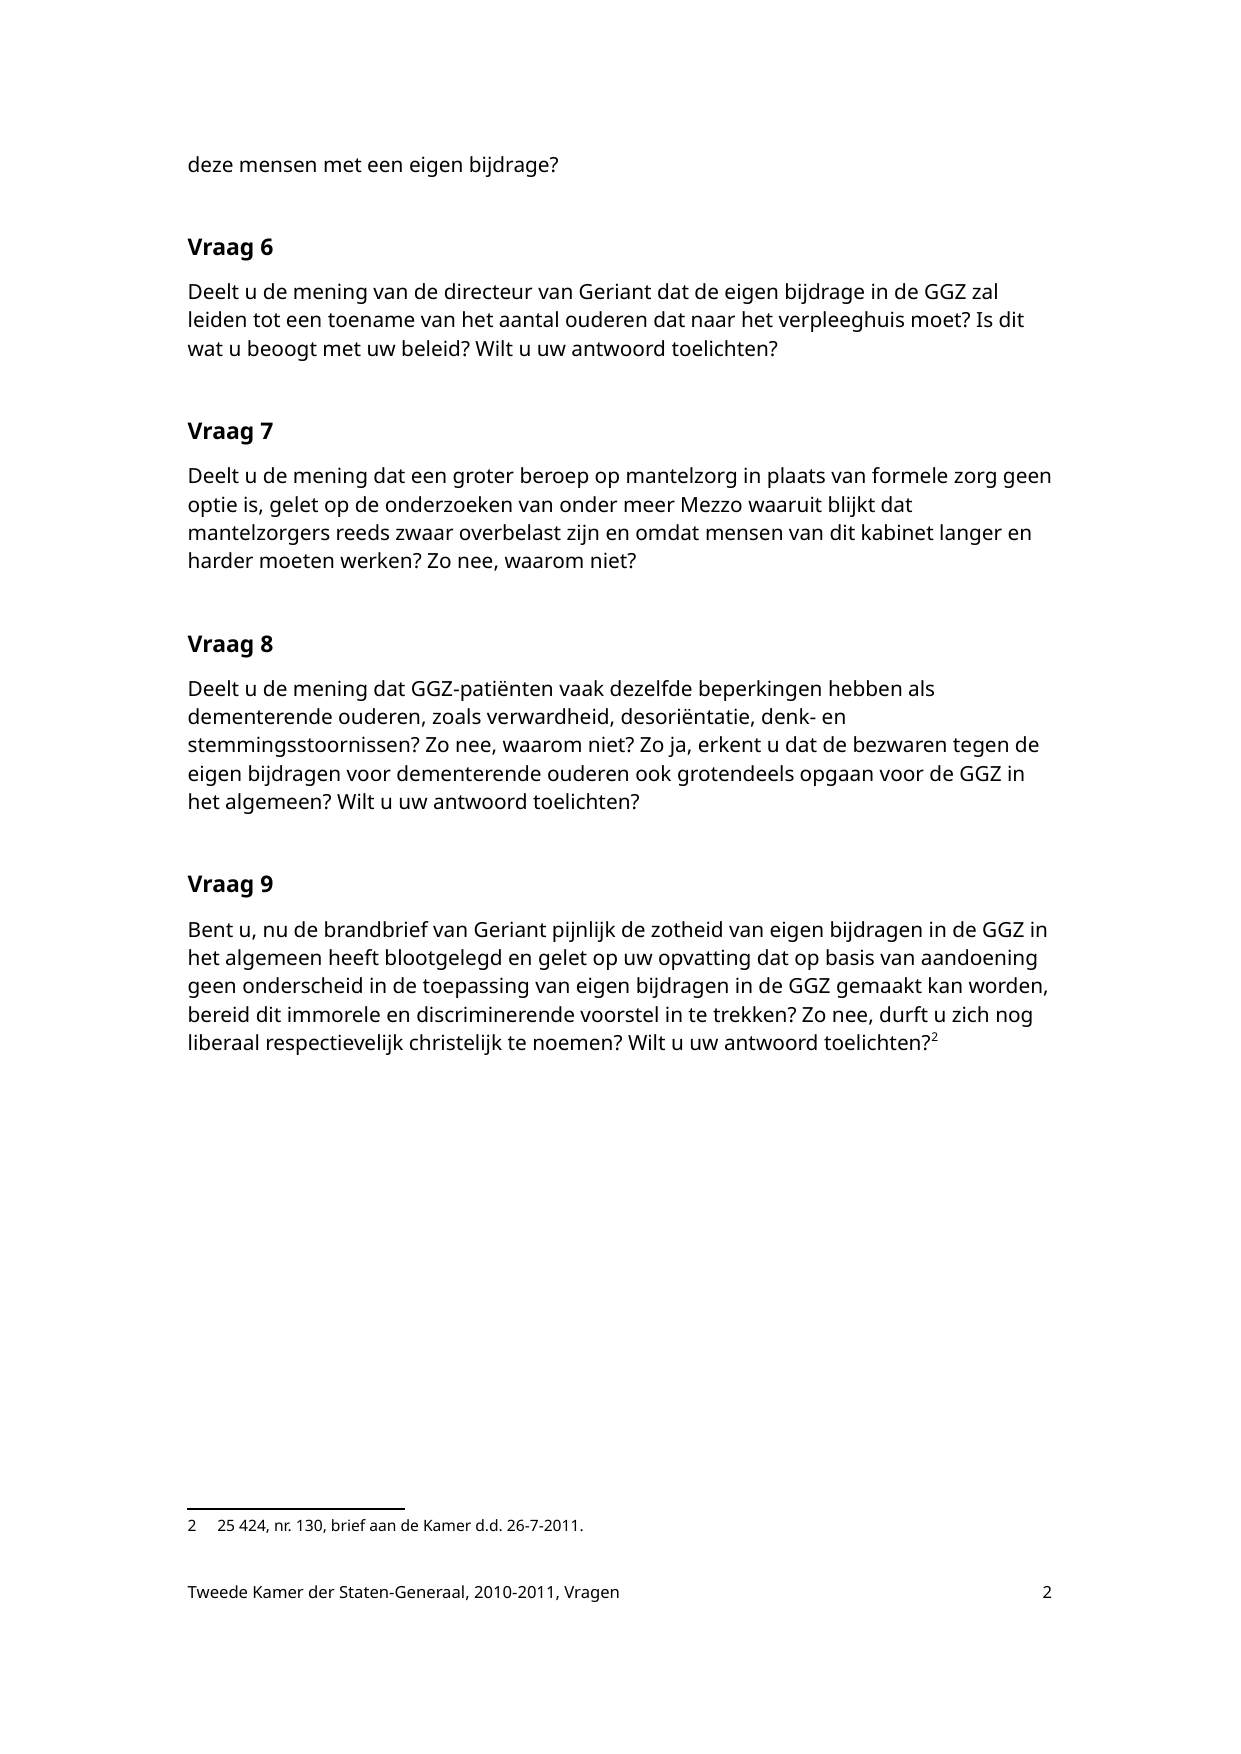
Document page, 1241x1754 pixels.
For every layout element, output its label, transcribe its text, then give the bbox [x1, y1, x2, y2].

text Deelt u de mening dat GGZ-patiënten vaak dezelfde beperkingen hebben als dementerende ouderen, zoals verwardheid, desoriëntatie, denk- en stemmingsstoornissen? Zo nee, waarom niet? Zo ja, erkent u dat de bezwaren tegen de eigen bijdragen voor dementerende ouderen ook grotendeels opgaan voor de GGZ in het algemeen? Wilt u uw antwoord toelichten? [187, 674, 1053, 816]
text Deelt u de mening dat een groter beroep op mantelzorg in plaats van formele zorg geen optie is, gelet op de onderzoeken van onder meer Mezzo waaruit blijkt dat mantelzorgers reeds zwaar overbelast zijn en omdat mensen van dit kabinet langer en harder moeten werken? Zo nee, waarom niet? [187, 461, 1053, 575]
subtitle Vraag 8 [187, 627, 1053, 659]
text deze mensen met een eigen bijdrage? [187, 150, 1053, 178]
subtitle Vraag 6 [187, 231, 1053, 262]
subtitle Vraag 9 [187, 868, 1053, 900]
text Deelt u de mening van de directeur van Geriant dat de eigen bijdrage in de GGZ zal leiden tot een toename van het aantal ouderen dat naar het verpleeghuis moet? Is dit wat u beoogt met uw beleid? Wilt u uw antwoord toelichten? [187, 277, 1053, 362]
text Bent u, nu de brandbrief van Geriant pijnlijk de zotheid van eigen bijdragen in de GGZ in het algemeen heeft blootgelegd en gelet op uw opvatting dat op basis van aandoening geen onderscheid in de toepassing van eigen bijdragen in de GGZ gemaakt kan worden, bereid dit immorele en discriminerende voorstel in te trekken? Zo nee, durft u zich nog liberaal respectievelijk christelijk te noemen? Wilt u uw antwoord toelichten? [187, 915, 1053, 1057]
text 25 424, nr. 130, brief aan de Kamer d.d. 26-7-2011. [187, 1508, 1053, 1536]
subtitle Vraag 7 [187, 415, 1053, 446]
